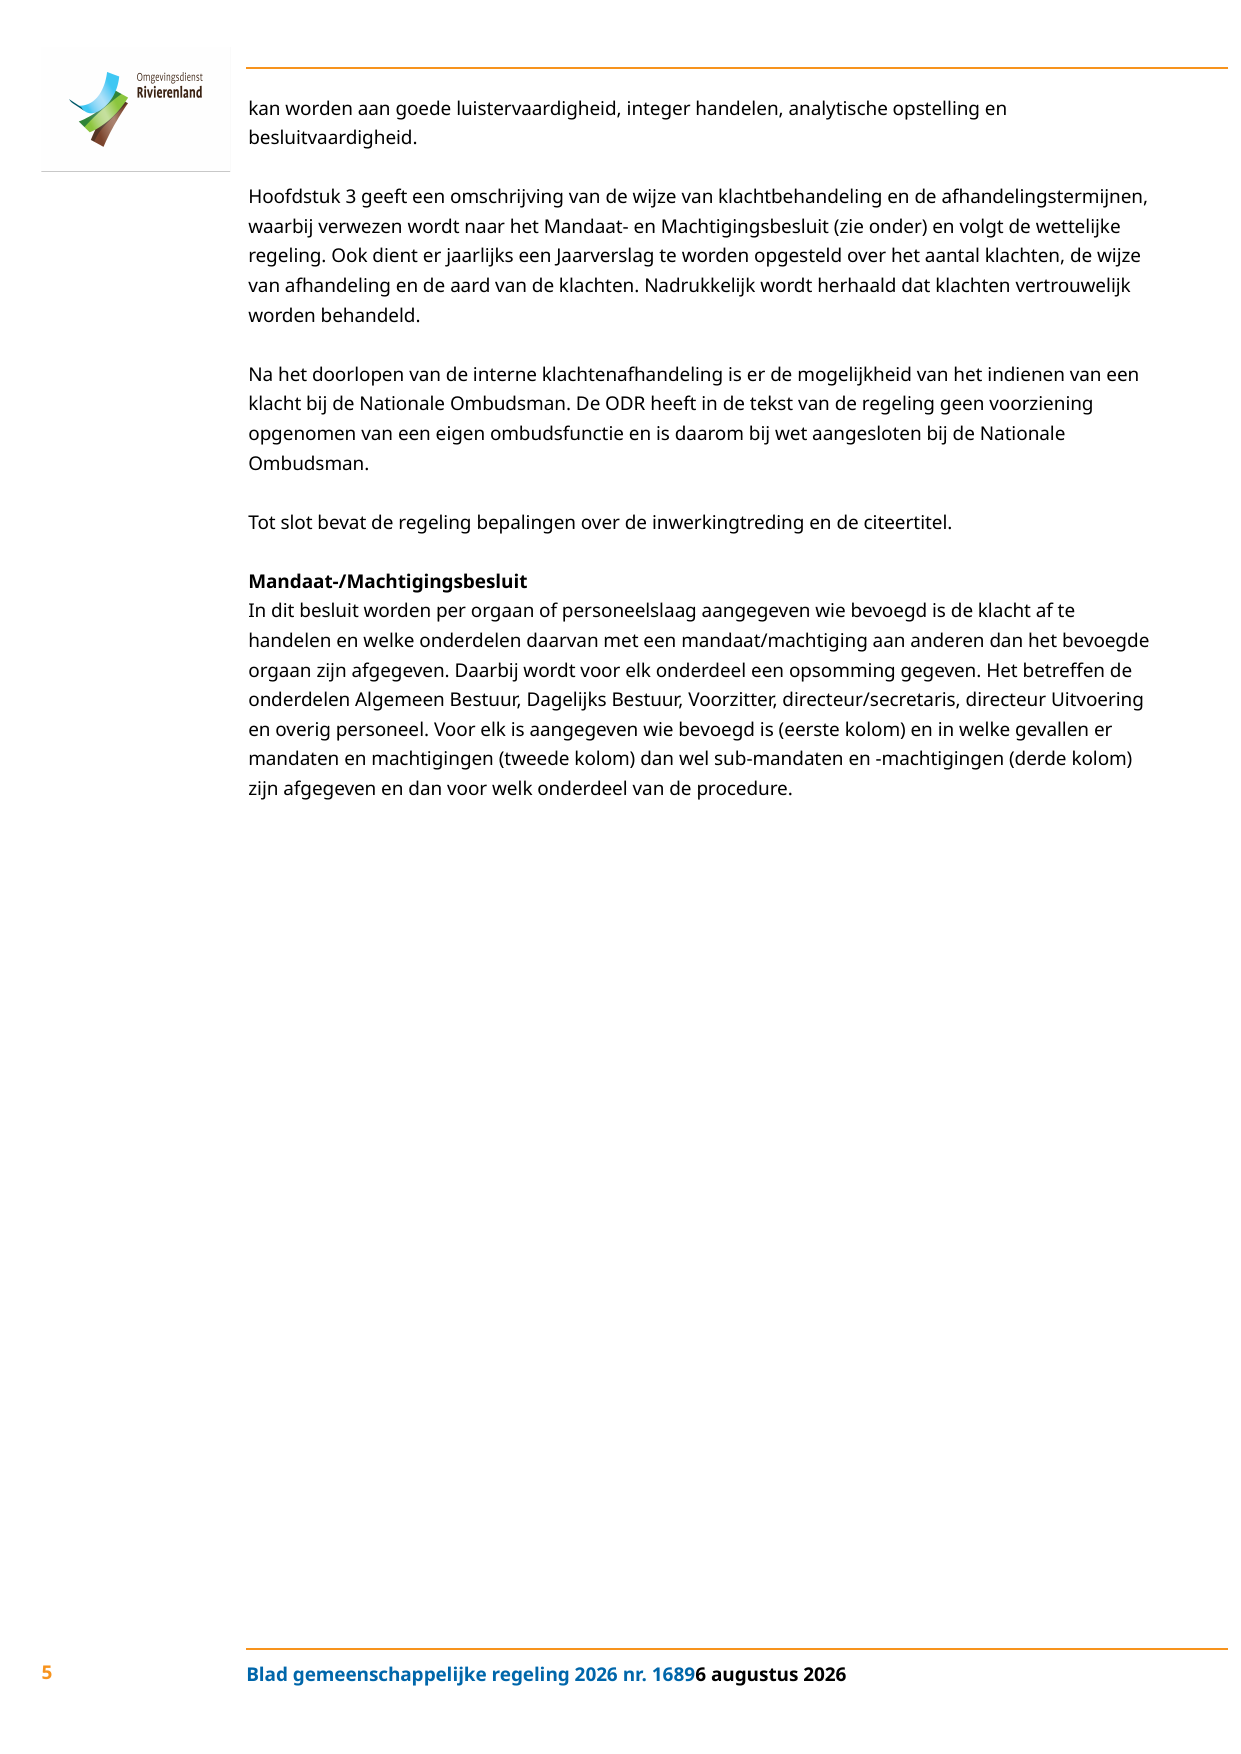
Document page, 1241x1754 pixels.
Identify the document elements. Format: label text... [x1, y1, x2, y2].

text Mandaat-/Machtigingsbesluit [248, 568, 1152, 594]
picture [41, 47, 231, 172]
text In dit besluit worden per orgaan of personeelslaag aangegeven wie bevoegd is de klacht af te handelen en welke onderdelen daarvan met een mandaat/machtiging aan anderen dan het bevoegde orgaan zijn afgegeven. Daarbij wordt voor elk onderdeel een opsomming gegeven. Het betreffen de onderdelen Algemeen Bestuur, Dagelijks Bestuur, Voorzitter, directeur/secretaris, directeur Uitvoering en overig personeel. Voor elk is aangegeven wie bevoegd is (eerste kolom) en in welke gevallen er mandaten en machtigingen (tweede kolom) dan wel sub-mandaten en -machtigingen (derde kolom) zijn afgegeven en dan voor welk onderdeel van de procedure. [248, 598, 1152, 801]
text Hoofdstuk 3 geeft een omschrijving van de wijze van klachtbehandeling en de afhandelingstermijnen, waarbij verwezen wordt naar het Mandaat- en Machtigingsbesluit (zie onder) en volgt de wettelijke regeling. Ook dient er jaarlijks een Jaarverslag te worden opgesteld over het aantal klachten, de wijze van afhandeling en de aard van de klachten. Nadrukkelijk wordt herhaald dat klachten vertrouwelijk worden behandeld. [248, 183, 1152, 328]
text kan worden aan goede luistervaardigheid, integer handelen, analytische opstelling en besluitvaardigheid. [248, 95, 1152, 150]
text Na het doorlopen van de interne klachtenafhandeling is er de mogelijkheid van het indienen van een klacht bij de Nationale Ombudsman. De ODR heeft in de tekst van de regeling geen voorziening opgenomen van een eigen ombudsfunctie en is daarom bij wet aangesloten bij de Nationale Ombudsman. [248, 361, 1152, 476]
text Tot slot bevat de regeling bepalingen over de inwerkingtreding en de citeertitel. [248, 509, 1152, 535]
